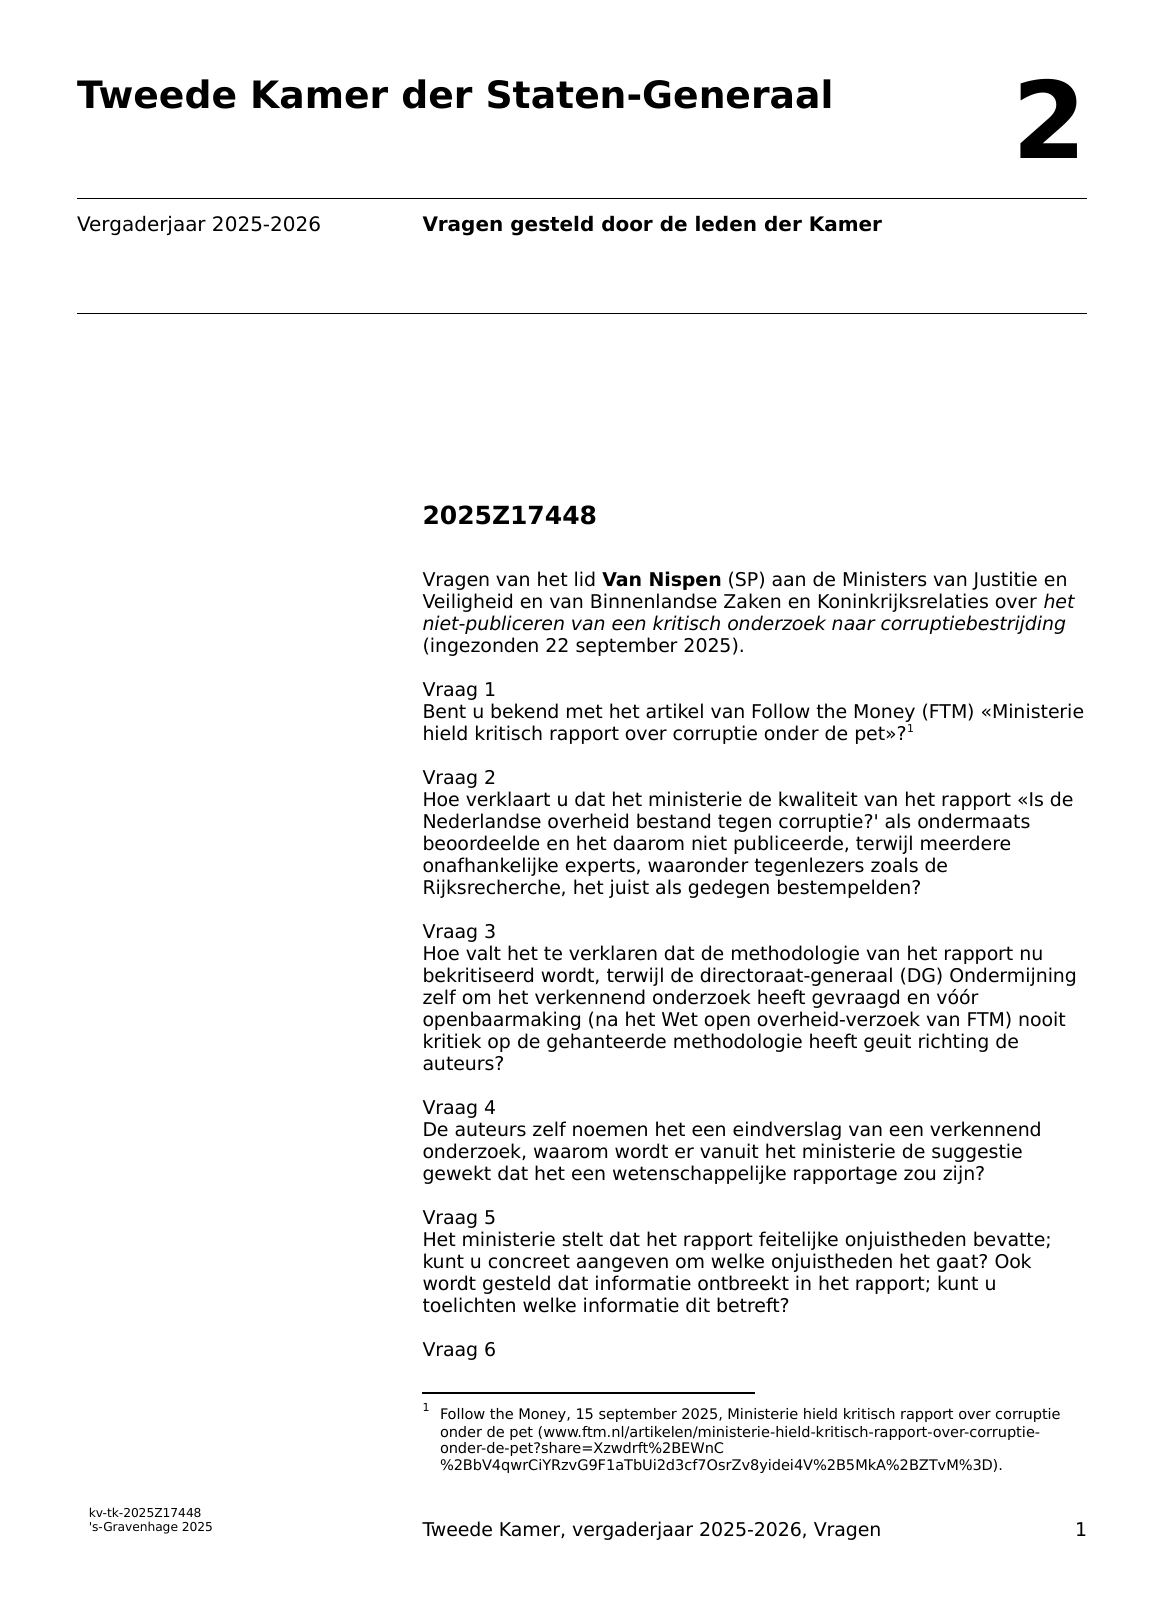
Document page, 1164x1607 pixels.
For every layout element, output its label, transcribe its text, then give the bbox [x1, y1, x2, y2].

table_cell Vragen gesteld door de leden der Kamer [422, 199, 1087, 313]
text Hoe verklaart u dat het ministerie de kwaliteit van het rapport «Is de Nederlandse overheid bestand tegen corruptie?' als ondermaats beoordeelde en het daarom niet publiceerde, terwijl meerdere onafhankelijke experts, waaronder tegenlezers zoals de Rijksrecherche, het juist als gedegen bestempelden? [422, 789, 1087, 899]
text Vraag 5 [422, 1207, 1087, 1229]
text Vraag 1 [422, 679, 1087, 701]
table_header 2 [886, 59, 1087, 198]
text Vraag 6 [422, 1339, 1087, 1361]
text Vraag 2 [422, 767, 1087, 789]
text De auteurs zelf noemen het een eindverslag van een verkennend onderzoek, waarom wordt er vanuit het ministerie de suggestie gewekt dat het een wetenschappelijke rapportage zou zijn? [422, 1119, 1087, 1185]
text 's-Gravenhage 2025 [88, 1520, 323, 1534]
text Het ministerie stelt dat het rapport feitelijke onjuistheden bevatte; kunt u concreet aangeven om welke onjuistheden het gaat? Ook wordt gesteld dat informatie ontbreekt in het rapport; kunt u toelichten welke informatie dit betreft? [422, 1229, 1087, 1317]
text kv-tk-2025Z17448 [88, 1506, 323, 1520]
text Follow the Money, 15 september 2025, Ministerie hield kritisch rapport over corruptie onder de pet (www.ftm.nl/artikelen/ministerie-hield-kritisch-rapport-over-corruptie-onder-de-pet?share=Xzwdrft%2BEWnC%2BbV4qwrCiYRzvG9F1aTbUi2d3cf7OsrZv8yidei4V%2B5MkA%2BZTvM%3D). [422, 1402, 1087, 1474]
text 2025Z17448 [422, 501, 1087, 531]
text Bent u bekend met het artikel van Follow the Money (FTM) «Ministerie hield kritisch rapport over corruptie onder de pet»? [422, 701, 1087, 745]
text Vragen van het lid Van Nispen (SP) aan de Ministers van Justitie en Veiligheid en van Binnenlandse Zaken en Koninkrijksrelaties over het niet-publiceren van een kritisch onderzoek naar corruptiebestrijding (ingezonden 22 september 2025). [422, 569, 1087, 657]
table_header Tweede Kamer der Staten-Generaal [77, 59, 886, 198]
table_cell Vergaderjaar 2025-2026 [77, 199, 422, 313]
text Vraag 4 [422, 1097, 1087, 1119]
text Hoe valt het te verklaren dat de methodologie van het rapport nu bekritiseerd wordt, terwijl de directoraat-generaal (DG) Ondermijning zelf om het verkennend onderzoek heeft gevraagd en vóór openbaarmaking (na het Wet open overheid-verzoek van FTM) nooit kritiek op de gehanteerde methodologie heeft geuit richting de auteurs? [422, 943, 1087, 1075]
text Vraag 3 [422, 921, 1087, 943]
